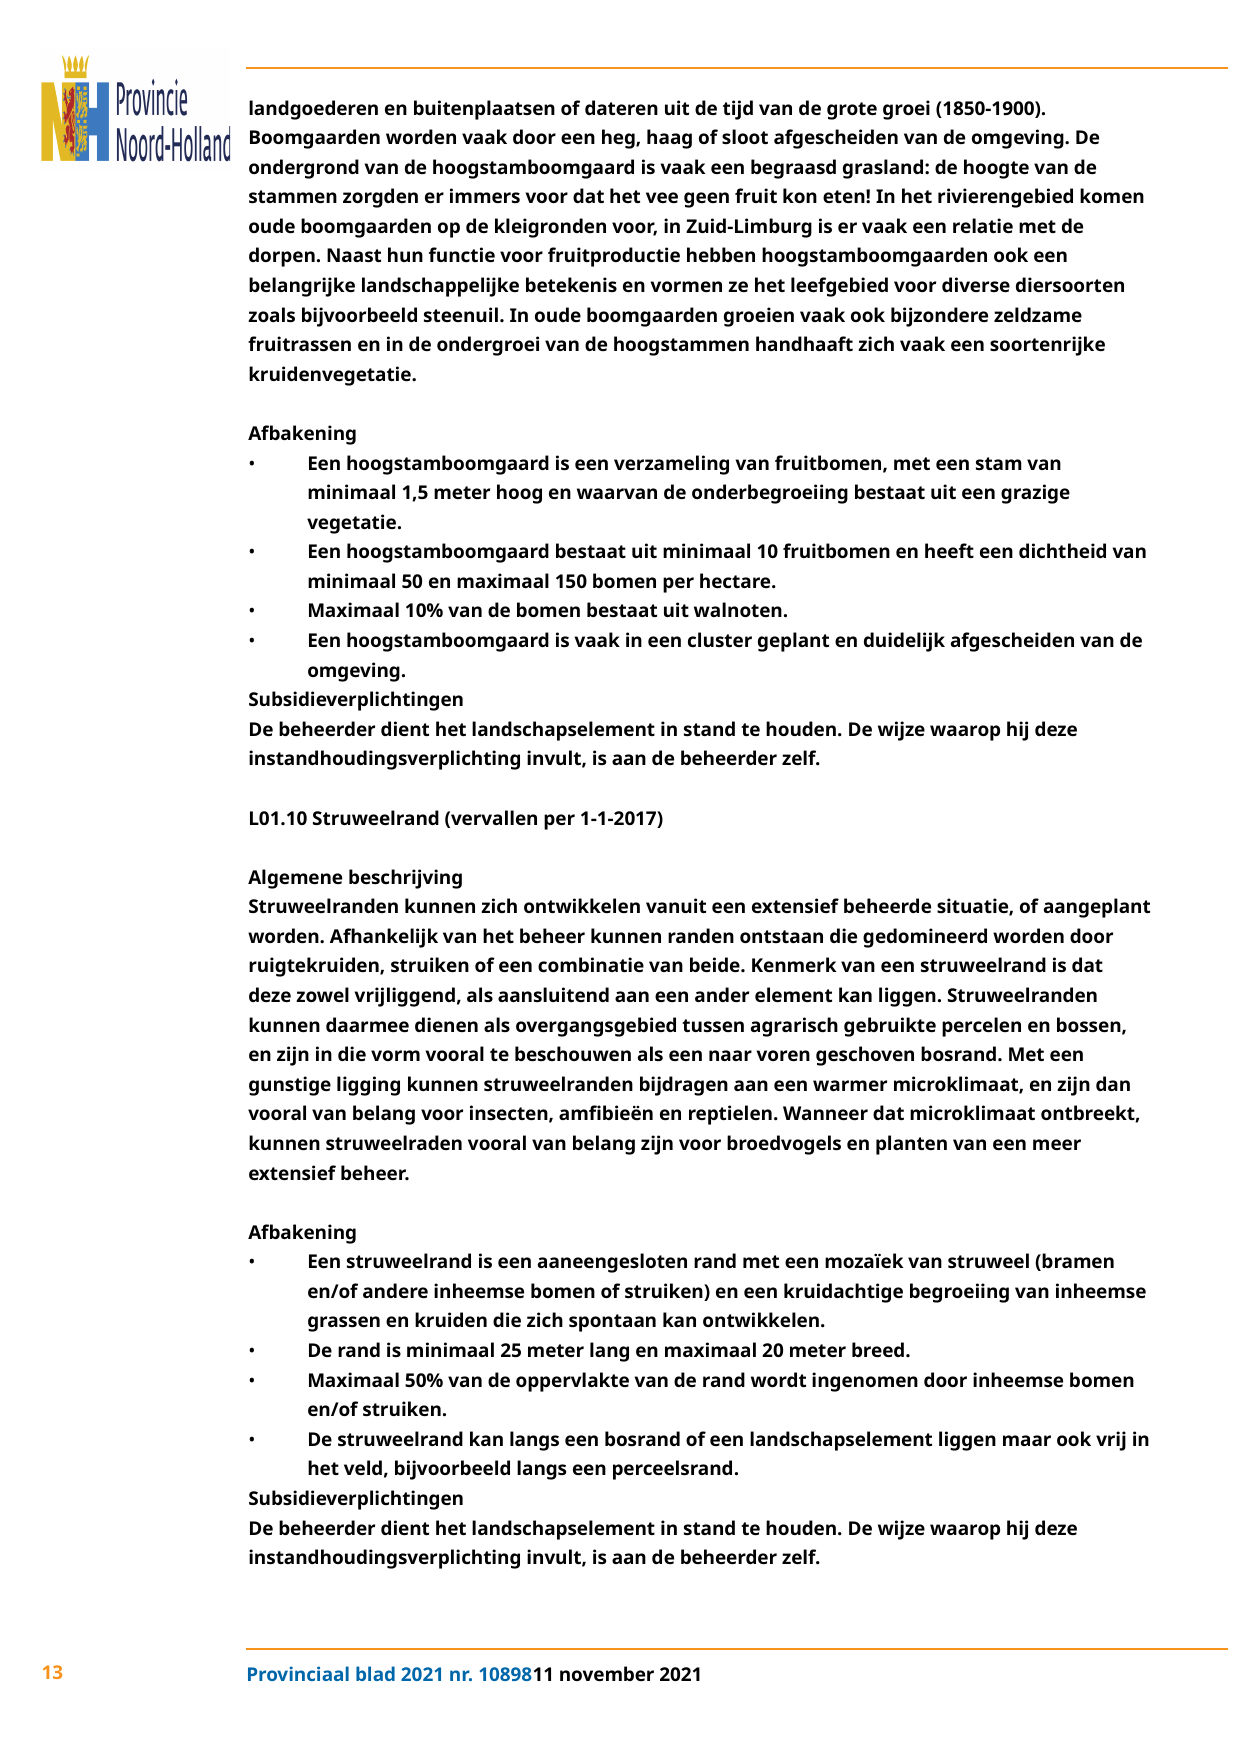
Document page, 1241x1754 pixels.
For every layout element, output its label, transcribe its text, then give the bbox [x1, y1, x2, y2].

list De rand is minimaal 25 meter lang en maximaal 20 meter breed. [248, 1337, 1152, 1363]
text De beheerder dient het landschapselement in stand te houden. De wijze waarop hij deze instandhoudingsverplichting invult, is aan de beheerder zelf. [248, 716, 1152, 771]
list Een hoogstamboomgaard is vaak in een cluster geplant en duidelijk afgescheiden van de omgeving. [248, 627, 1152, 683]
list Een hoogstamboomgaard is een verzameling van fruitbomen, met een stam van minimaal 1,5 meter hoog en waarvan de onderbegroeiing bestaat uit een grazige vegetatie. [248, 450, 1152, 535]
text landgoederen en buitenplaatsen of dateren uit de tijd van de grote groei (1850-1900). Boomgaarden worden vaak door een heg, haag of sloot afgescheiden van de omgeving. De ondergrond van de hoogstamboomgaard is vaak een begraasd grasland: de hoogte van de stammen zorgden er immers voor dat het vee geen fruit kon eten! In het rivierengebied komen oude boomgaarden op de kleigronden voor, in Zuid-Limburg is er vaak een relatie met de dorpen. Naast hun functie voor fruitproductie hebben hoogstamboomgaarden ook een belangrijke landschappelijke betekenis en vormen ze het leefgebied voor diverse diersoorten zoals bijvoorbeeld steenuil. In oude boomgaarden groeien vaak ook bijzondere zeldzame fruitrassen en in de ondergroei van de hoogstammen handhaaft zich vaak een soortenrijke kruidenvegetatie. [248, 95, 1152, 387]
list De struweelrand kan langs een bosrand of een landschapselement liggen maar ook vrij in het veld, bijvoorbeeld langs een perceelsrand. [248, 1426, 1152, 1481]
list Maximaal 10% van de bomen bestaat uit walnoten. [248, 598, 1152, 623]
text Afbakening [248, 420, 1152, 446]
list Een struweelrand is een aaneengesloten rand met een mozaïek van struweel (bramen en/of andere inheemse bomen of struiken) en een kruidachtige begroeiing van inheemse grassen en kruiden die zich spontaan kan ontwikkelen. [248, 1248, 1152, 1333]
text Subsidieverplichtingen [248, 1485, 1152, 1511]
text L01.10 Struweelrand (vervallen per 1-1-2017) [248, 805, 1152, 831]
list Maximaal 50% van de oppervlakte van de rand wordt ingenomen door inheemse bomen en/of struiken. [248, 1367, 1152, 1422]
text Afbakening [248, 1219, 1152, 1245]
list Een hoogstamboomgaard bestaat uit minimaal 10 fruitbomen en heeft een dichtheid van minimaal 50 en maximaal 150 bomen per hectare. [248, 538, 1152, 594]
text Algemene beschrijving [248, 864, 1152, 890]
text Struweelranden kunnen zich ontwikkelen vanuit een extensief beheerde situatie, of aangeplant worden. Afhankelijk van het beheer kunnen randen ontstaan die gedomineerd worden door ruigtekruiden, struiken of een combinatie van beide. Kenmerk van een struweelrand is dat deze zowel vrijliggend, als aansluitend aan een ander element kan liggen. Struweelranden kunnen daarmee dienen als overgangsgebied tussen agrarisch gebruikte percelen en bossen, en zijn in die vorm vooral te beschouwen als een naar voren geschoven bosrand. Met een gunstige ligging kunnen struweelranden bijdragen aan een warmer microklimaat, en zijn dan vooral van belang voor insecten, amfibieën en reptielen. Wanneer dat microklimaat ontbreekt, kunnen struweelraden vooral van belang zijn voor broedvogels en planten van een meer extensief beheer. [248, 893, 1152, 1186]
text Subsidieverplichtingen [248, 686, 1152, 712]
picture [41, 47, 231, 172]
text De beheerder dient het landschapselement in stand te houden. De wijze waarop hij deze instandhoudingsverplichting invult, is aan de beheerder zelf. [248, 1515, 1152, 1570]
